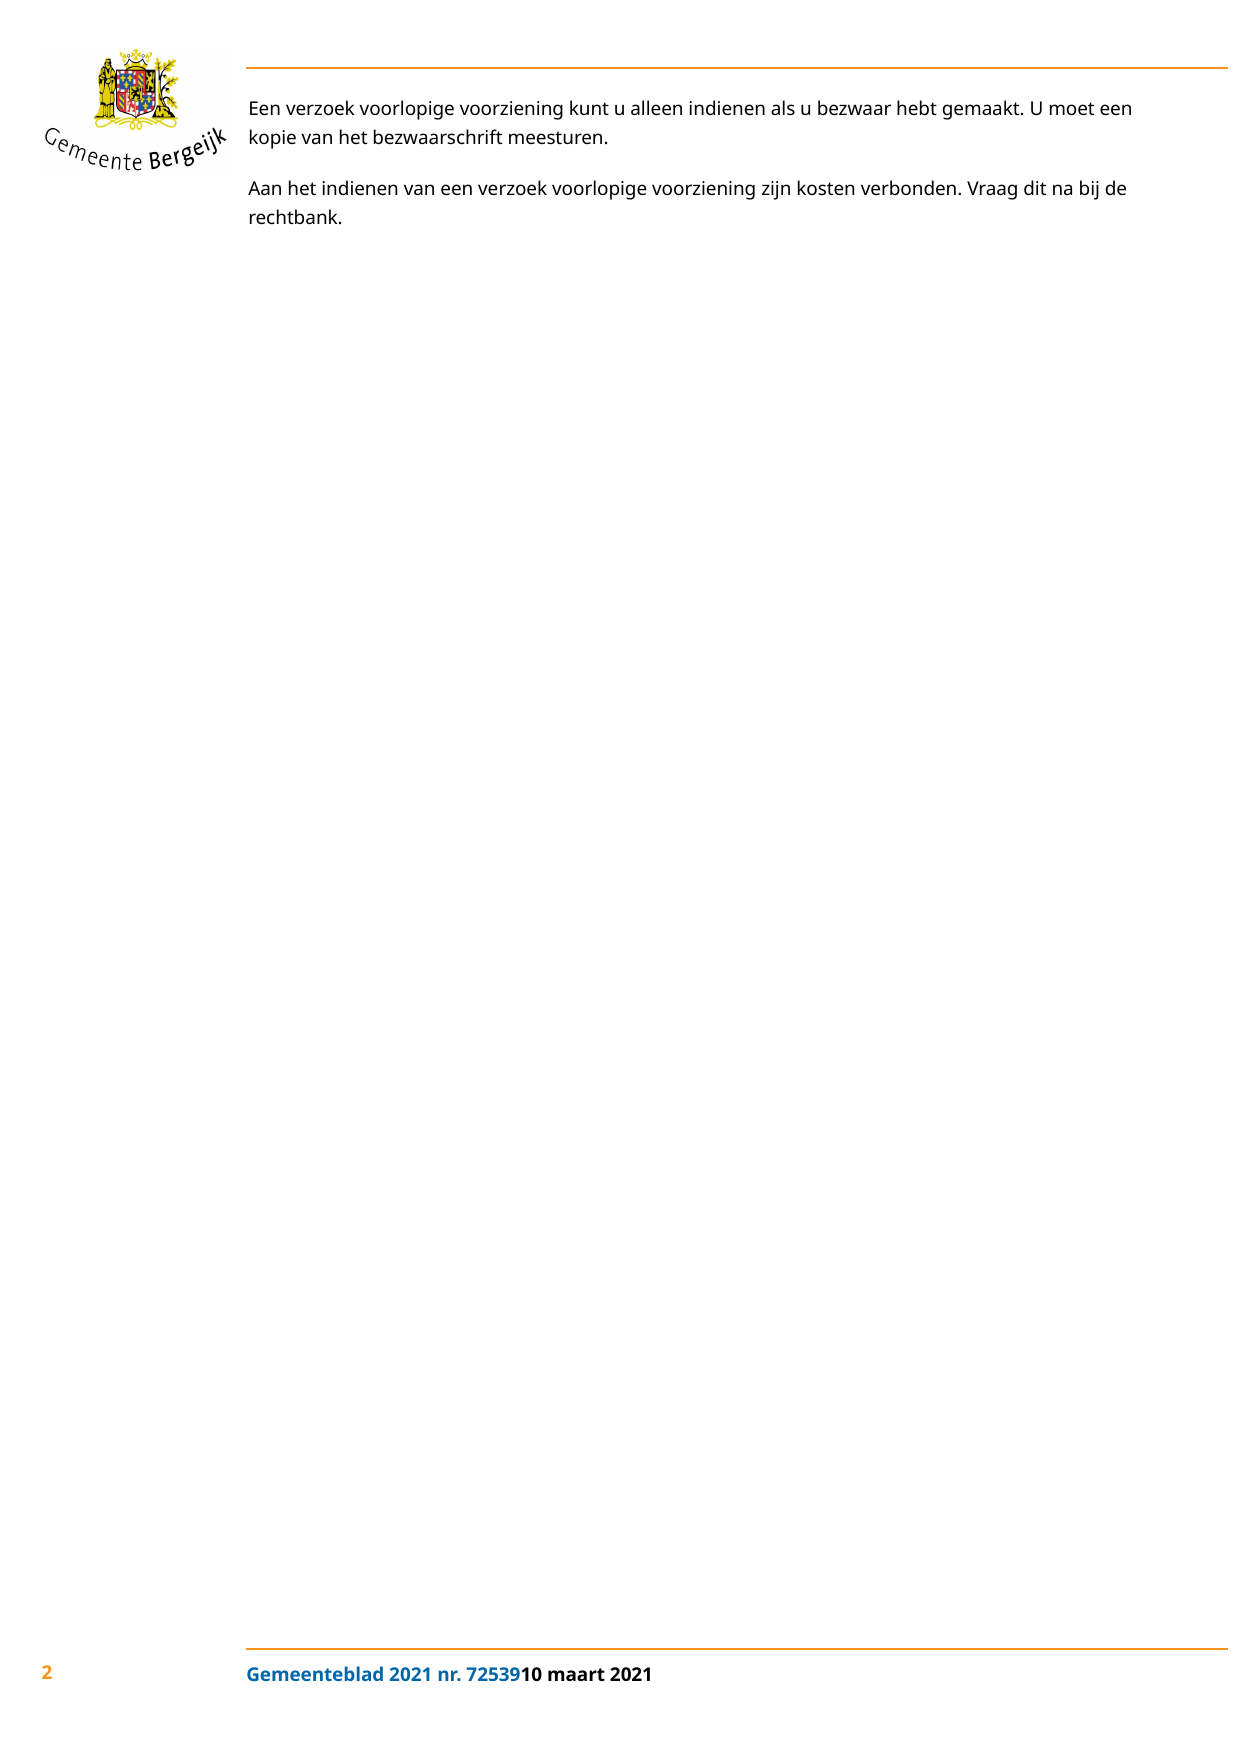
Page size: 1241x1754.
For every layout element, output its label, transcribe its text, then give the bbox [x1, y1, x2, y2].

text Aan het indienen van een verzoek voorlopige voorziening zijn kosten verbonden. Vraag dit na bij de rechtbank. [248, 175, 1152, 230]
picture [41, 47, 231, 172]
text Een verzoek voorlopige voorziening kunt u alleen indienen als u bezwaar hebt gemaakt. U moet een kopie van het bezwaarschrift meesturen. [248, 95, 1152, 150]
